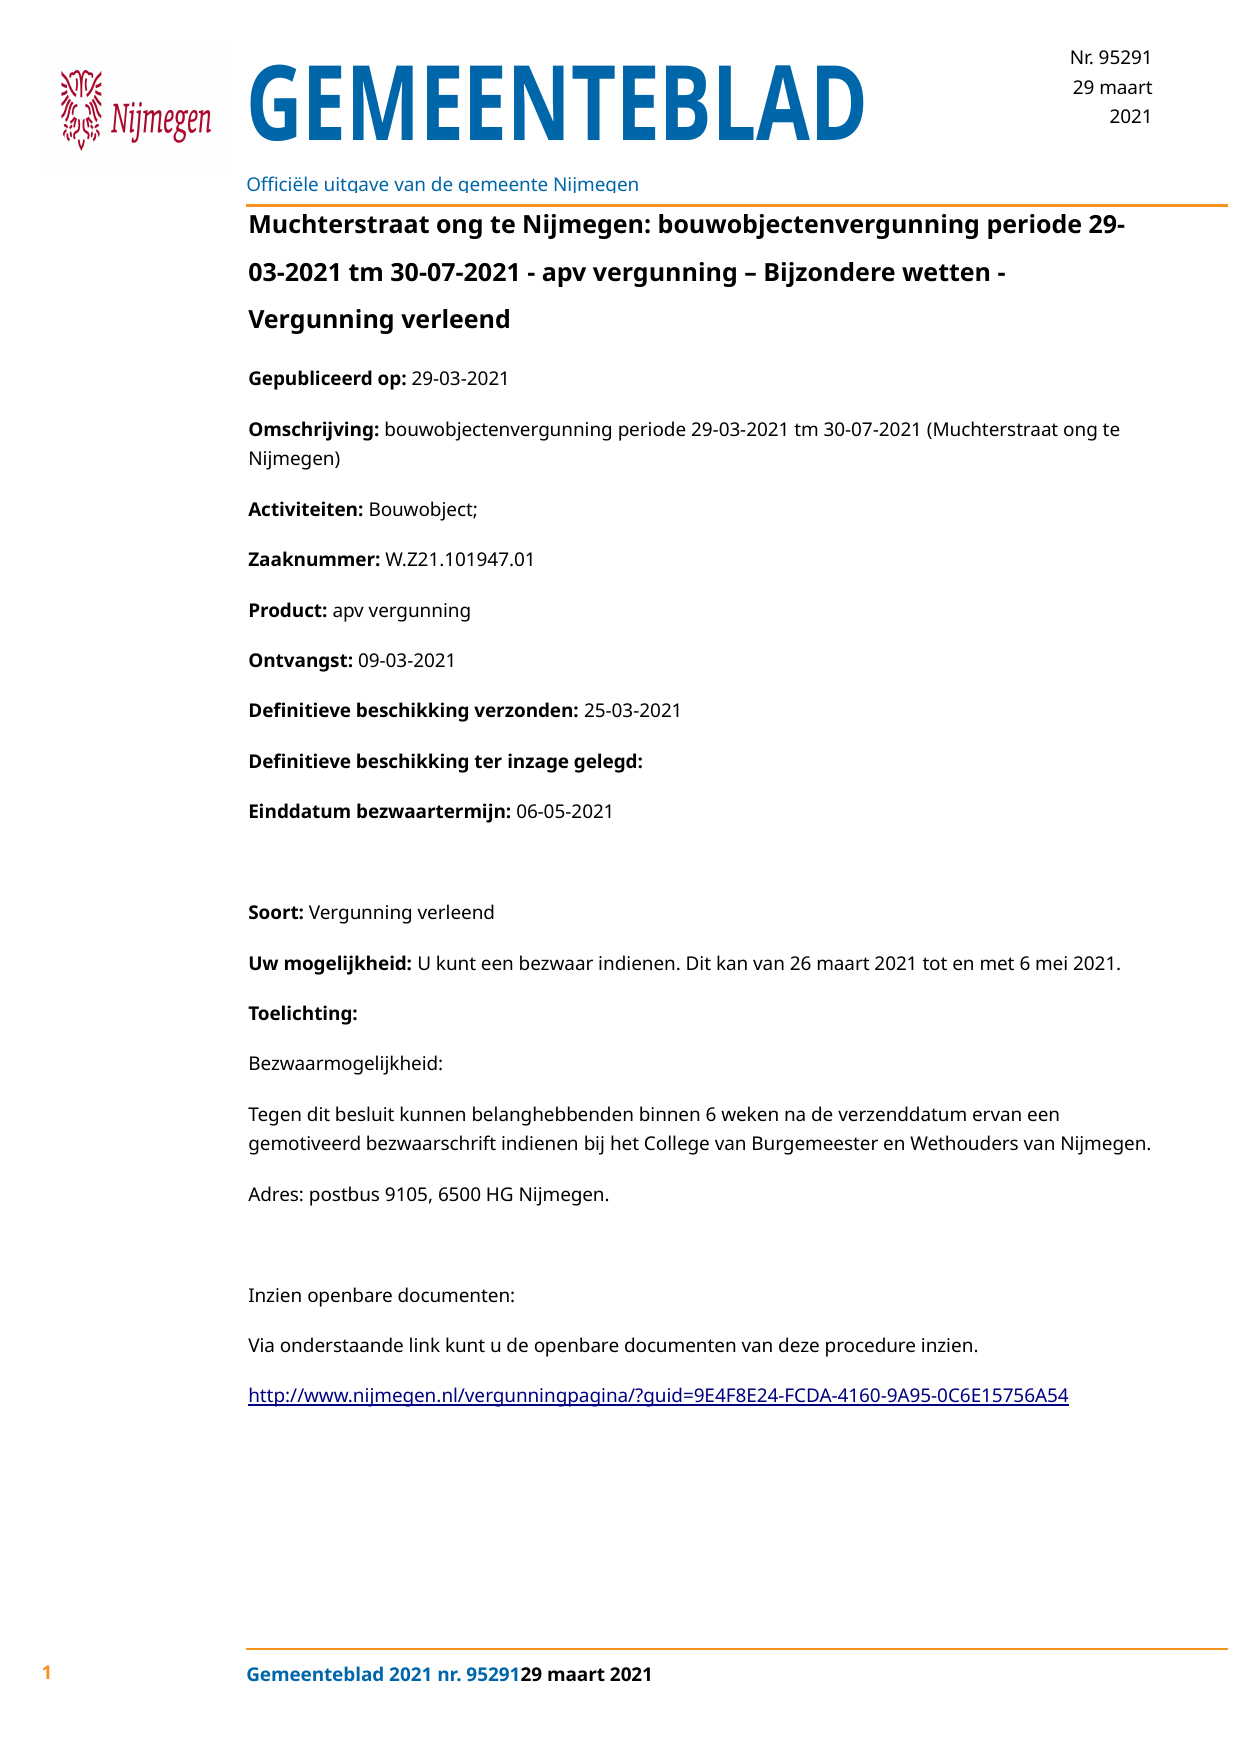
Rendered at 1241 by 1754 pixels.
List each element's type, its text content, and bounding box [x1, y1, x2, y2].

text Tegen dit besluit kunnen belanghebbenden binnen 6 weken na de verzenddatum ervan een gemotiveerd bezwaarschrift indienen bij het College van Burgemeester en Wethouders van Nijmegen. [248, 1101, 1152, 1156]
text Ontvangst: 09-03-2021 [248, 647, 1152, 673]
text Omschrijving: bouwobjectenvergunning periode 29-03-2021 tm 30-07-2021 (Muchterstraat ong te Nijmegen) [248, 416, 1152, 471]
text Product: apv vergunning [248, 597, 1152, 622]
text Activiteiten: Bouwobject; [248, 496, 1152, 522]
text Bezwaarmogelijkheid: [248, 1051, 1152, 1076]
text Gepubliceerd op: 29-03-2021 [248, 366, 1152, 391]
text Toelichting: [248, 1000, 1152, 1026]
text Inzien openbare documenten: [248, 1282, 1152, 1307]
text Definitieve beschikking verzonden: 25-03-2021 [248, 698, 1152, 723]
text Adres: postbus 9105, 6500 HG Nijmegen. [248, 1181, 1152, 1207]
text Einddatum bezwaartermijn: 06-05-2021 [248, 798, 1152, 824]
text Via onderstaande link kunt u de openbare documenten van deze procedure inzien. [248, 1332, 1152, 1358]
text Definitieve beschikking ter inzage gelegd: [248, 748, 1152, 774]
text Zaaknummer: W.Z21.101947.01 [248, 546, 1152, 572]
text http://www.nijmegen.nl/vergunningpagina/?guid=9E4F8E24-FCDA-4160-9A95-0C6E15756A54 [248, 1383, 1152, 1408]
text Uw mogelijkheid: U kunt een bezwaar indienen. Dit kan van 26 maart 2021 tot en met 6 mei 2021. [248, 950, 1152, 975]
text Soort: Vergunning verleend [248, 899, 1152, 925]
picture [41, 47, 231, 172]
text Muchterstraat ong te Nijmegen: bouwobjectenvergunning periode 29-03-2021 tm 30-07-2021 - apv vergunning – Bijzondere wetten - Vergunning verleend [248, 207, 1152, 336]
